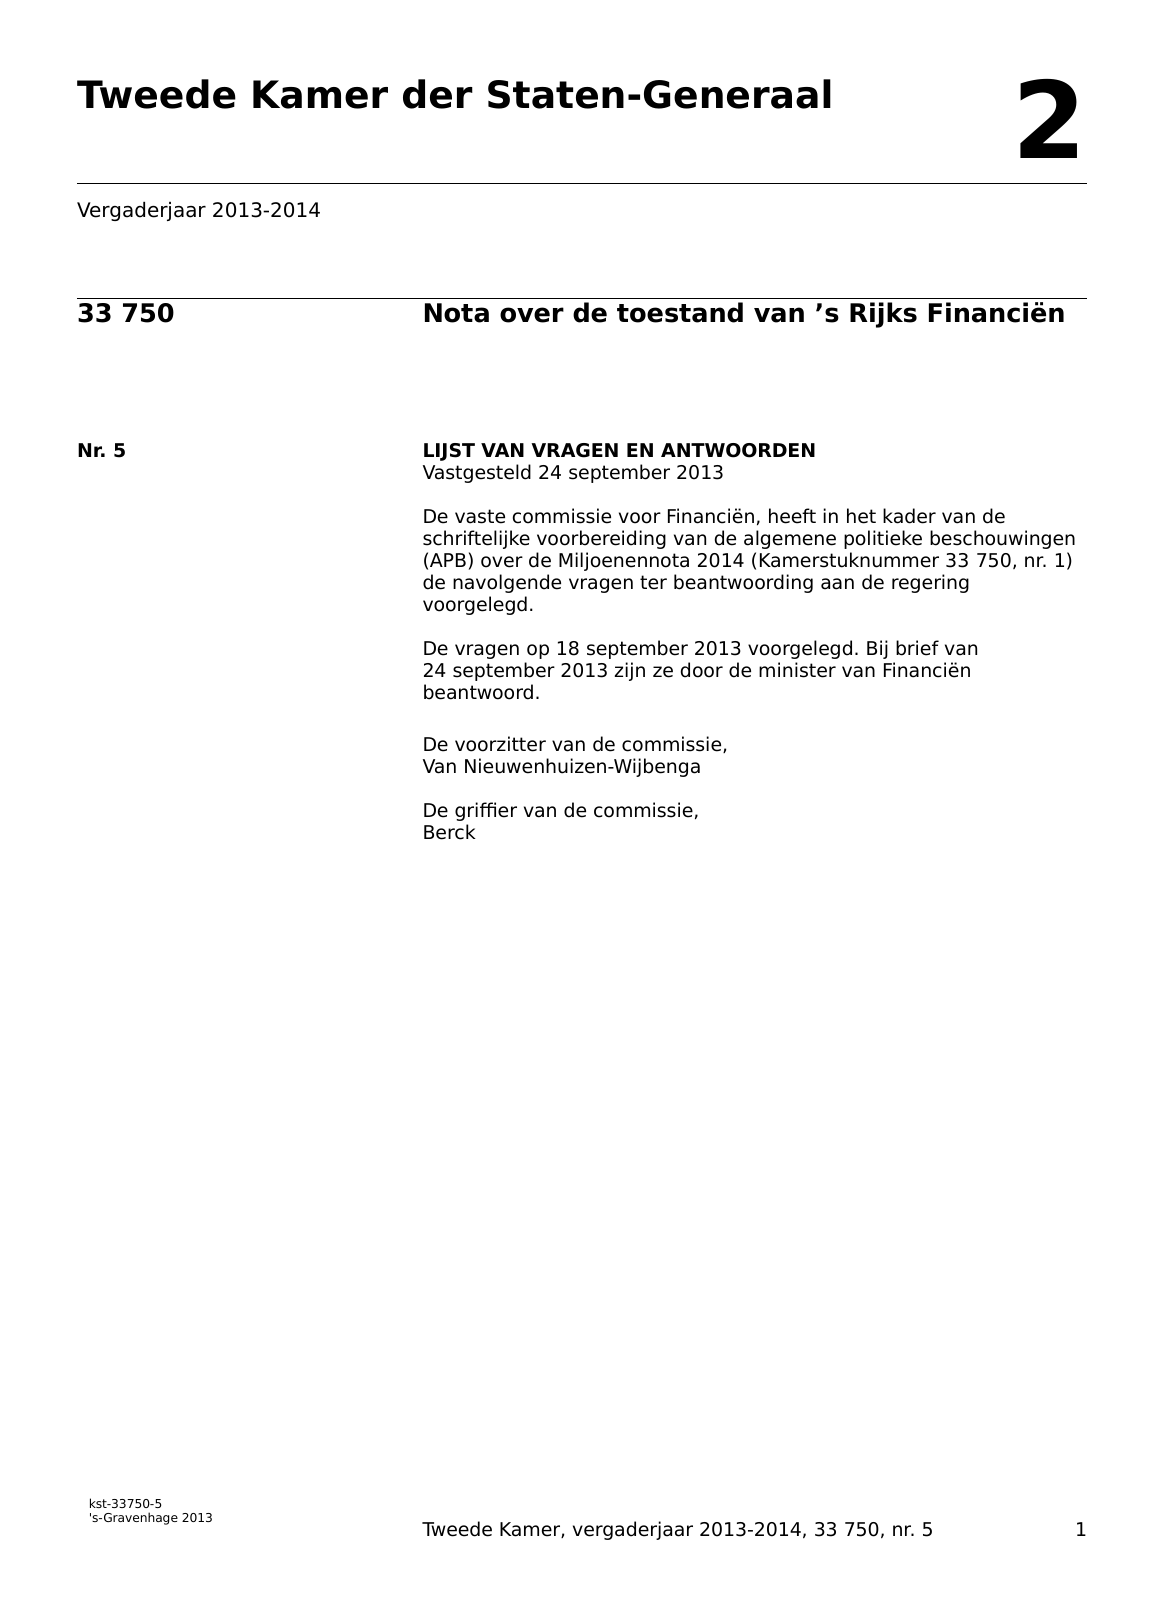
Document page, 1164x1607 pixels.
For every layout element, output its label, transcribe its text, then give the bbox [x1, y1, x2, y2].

text De voorzitter van de commissie, Van Nieuwenhuizen-Wijbenga [422, 734, 1087, 778]
text De vaste commissie voor Financiën, heeft in het kader van de schriftelijke voorbereiding van de algemene politieke beschouwingen (APB) over de Miljoenennota 2014 (Kamerstuknummer 33 750, nr. 1) de navolgende vragen ter beantwoording aan de regering voorgelegd. [422, 506, 1087, 616]
subtitle Nr. 5 LIJST VAN VRAGEN EN ANTWOORDEN [77, 440, 1087, 462]
table_cell Vergaderjaar 2013-2014 [77, 184, 1087, 298]
table_header 2 [886, 59, 1087, 183]
text De vragen op 18 september 2013 voorgelegd. Bij brief van 24 september 2013 zijn ze door de minister van Financiën beantwoord. [422, 638, 1087, 704]
text Vastgesteld 24 september 2013 [422, 462, 1087, 484]
table_header Tweede Kamer der Staten-Generaal [77, 59, 886, 183]
text De griffier van de commissie, Berck [422, 800, 1087, 844]
text 's-Gravenhage 2013 [88, 1511, 323, 1525]
text kst-33750-5 [88, 1497, 323, 1511]
subtitle 33 750 Nota over de toestand van ’s Rijks Financiën [77, 299, 1087, 329]
